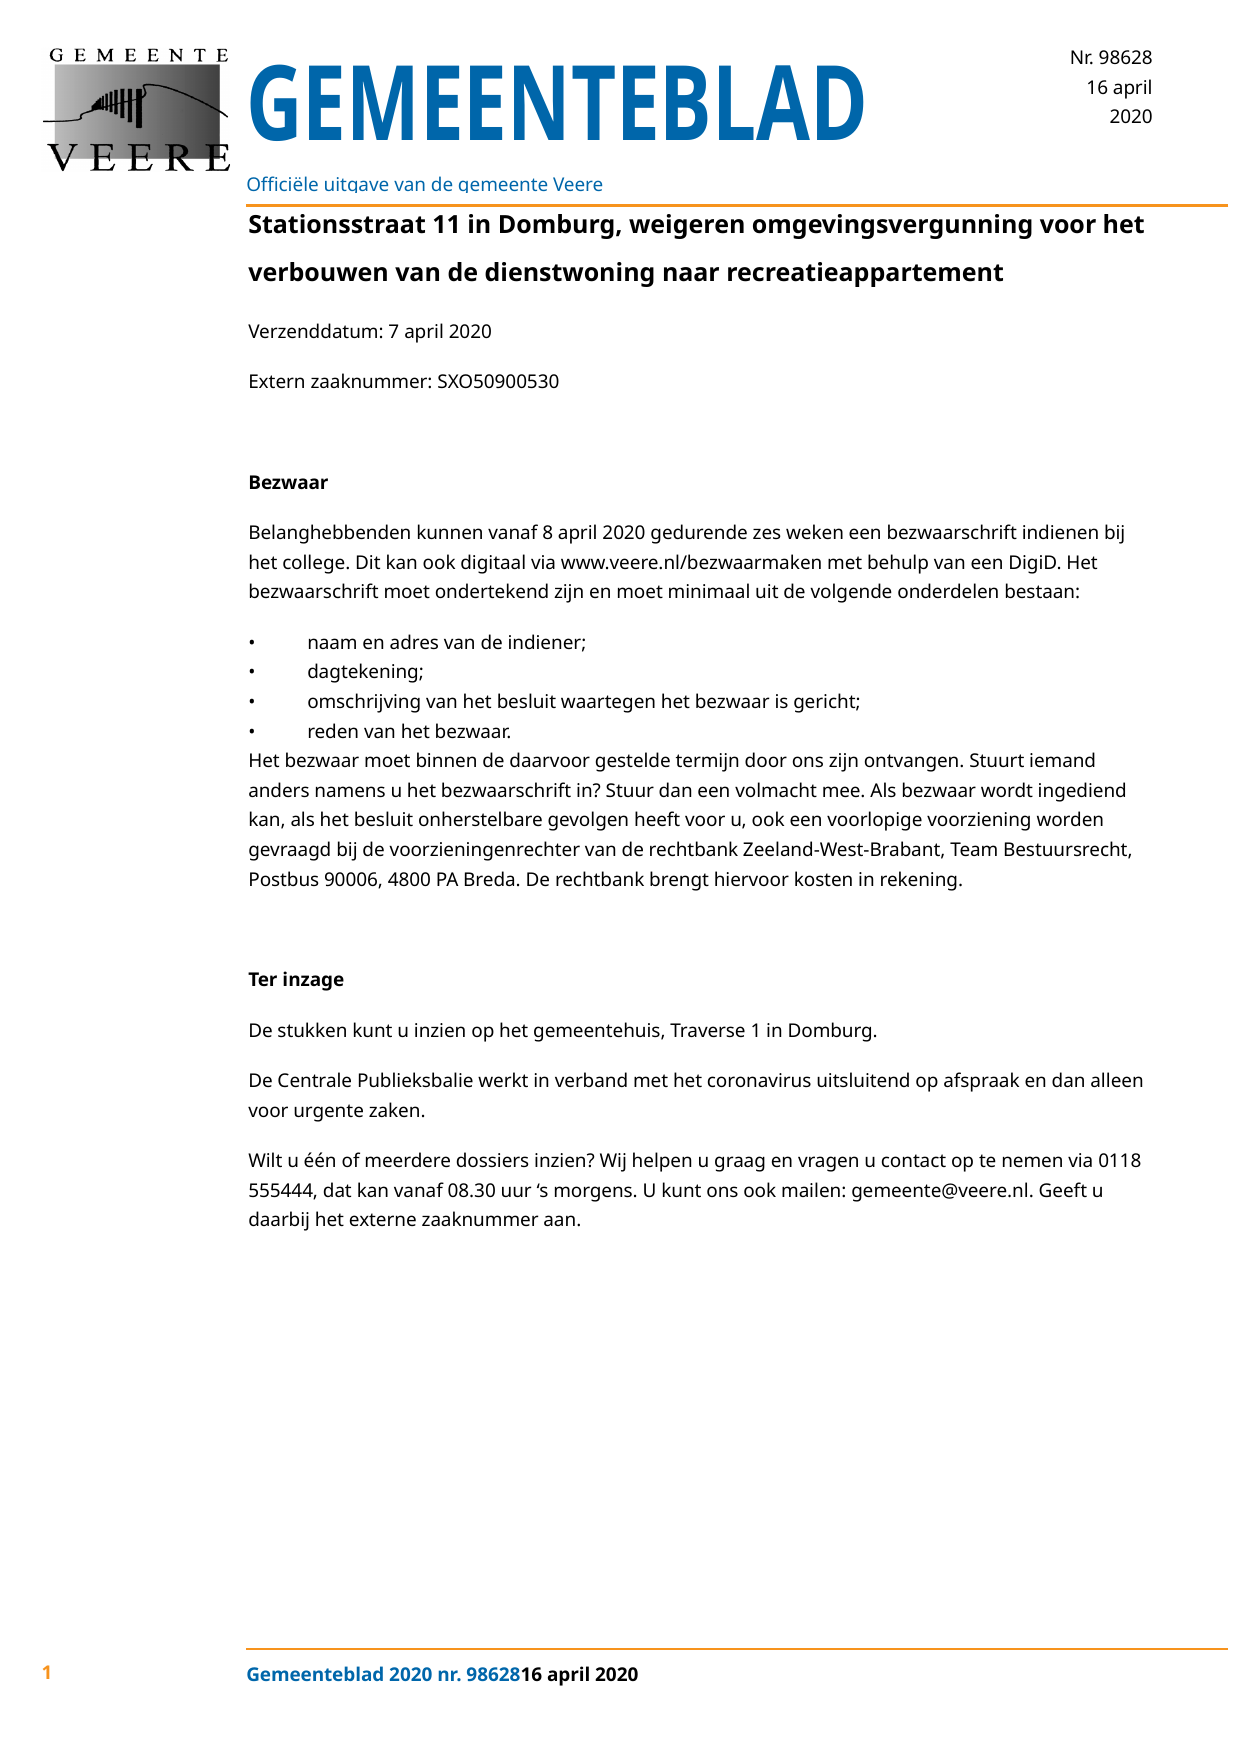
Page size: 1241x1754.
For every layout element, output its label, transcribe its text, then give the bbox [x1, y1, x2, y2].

list naam en adres van de indiener; [248, 629, 1152, 655]
list omschrijving van het besluit waartegen het bezwaar is gericht; [248, 688, 1152, 714]
text Stationsstraat 11 in Domburg, weigeren omgevingsvergunning voor het verbouwen van de dienstwoning naar recreatieappartement [248, 207, 1152, 288]
text De Centrale Publieksbalie werkt in verband met het coronavirus uitsluitend op afspraak en dan alleen voor urgente zaken. [248, 1067, 1152, 1123]
picture [41, 47, 231, 172]
text Ter inzage [248, 967, 1152, 992]
text Het bezwaar moet binnen de daarvoor gestelde termijn door ons zijn ontvangen. Stuurt iemand anders namens u het bezwaarschrift in? Stuur dan een volmacht mee. Als bezwaar wordt ingediend kan, als het besluit onherstelbare gevolgen heeft voor u, ook een voorlopige voorziening worden gevraagd bij de voorzieningenrechter van de rechtbank Zeeland-West-Brabant, Team Bestuursrecht, Postbus 90006, 4800 PA Breda. De rechtbank brengt hiervoor kosten in rekening. [248, 747, 1152, 892]
text Wilt u één of meerdere dossiers inzien? Wij helpen u graag en vragen u contact op te nemen via 0118 555444, dat kan vanaf 08.30 uur ‘s morgens. U kunt ons ook mailen: gemeente@veere.nl. Geeft u daarbij het externe zaaknummer aan. [248, 1147, 1152, 1232]
text Bezwaar [248, 469, 1152, 495]
list dagtekening; [248, 659, 1152, 684]
text De stukken kunt u inzien op het gemeentehuis, Traverse 1 in Domburg. [248, 1017, 1152, 1043]
text Belanghebbenden kunnen vanaf 8 april 2020 gedurende zes weken een bezwaarschrift indienen bij het college. Dit kan ook digitaal via www.veere.nl/bezwaarmaken met behulp van een DigiD. Het bezwaarschrift moet ondertekend zijn en moet minimaal uit de volgende onderdelen bestaan: [248, 519, 1152, 604]
text Verzenddatum: 7 april 2020 [248, 318, 1152, 344]
text Extern zaaknummer: SXO50900530 [248, 368, 1152, 394]
list reden van het bezwaar. [248, 718, 1152, 744]
